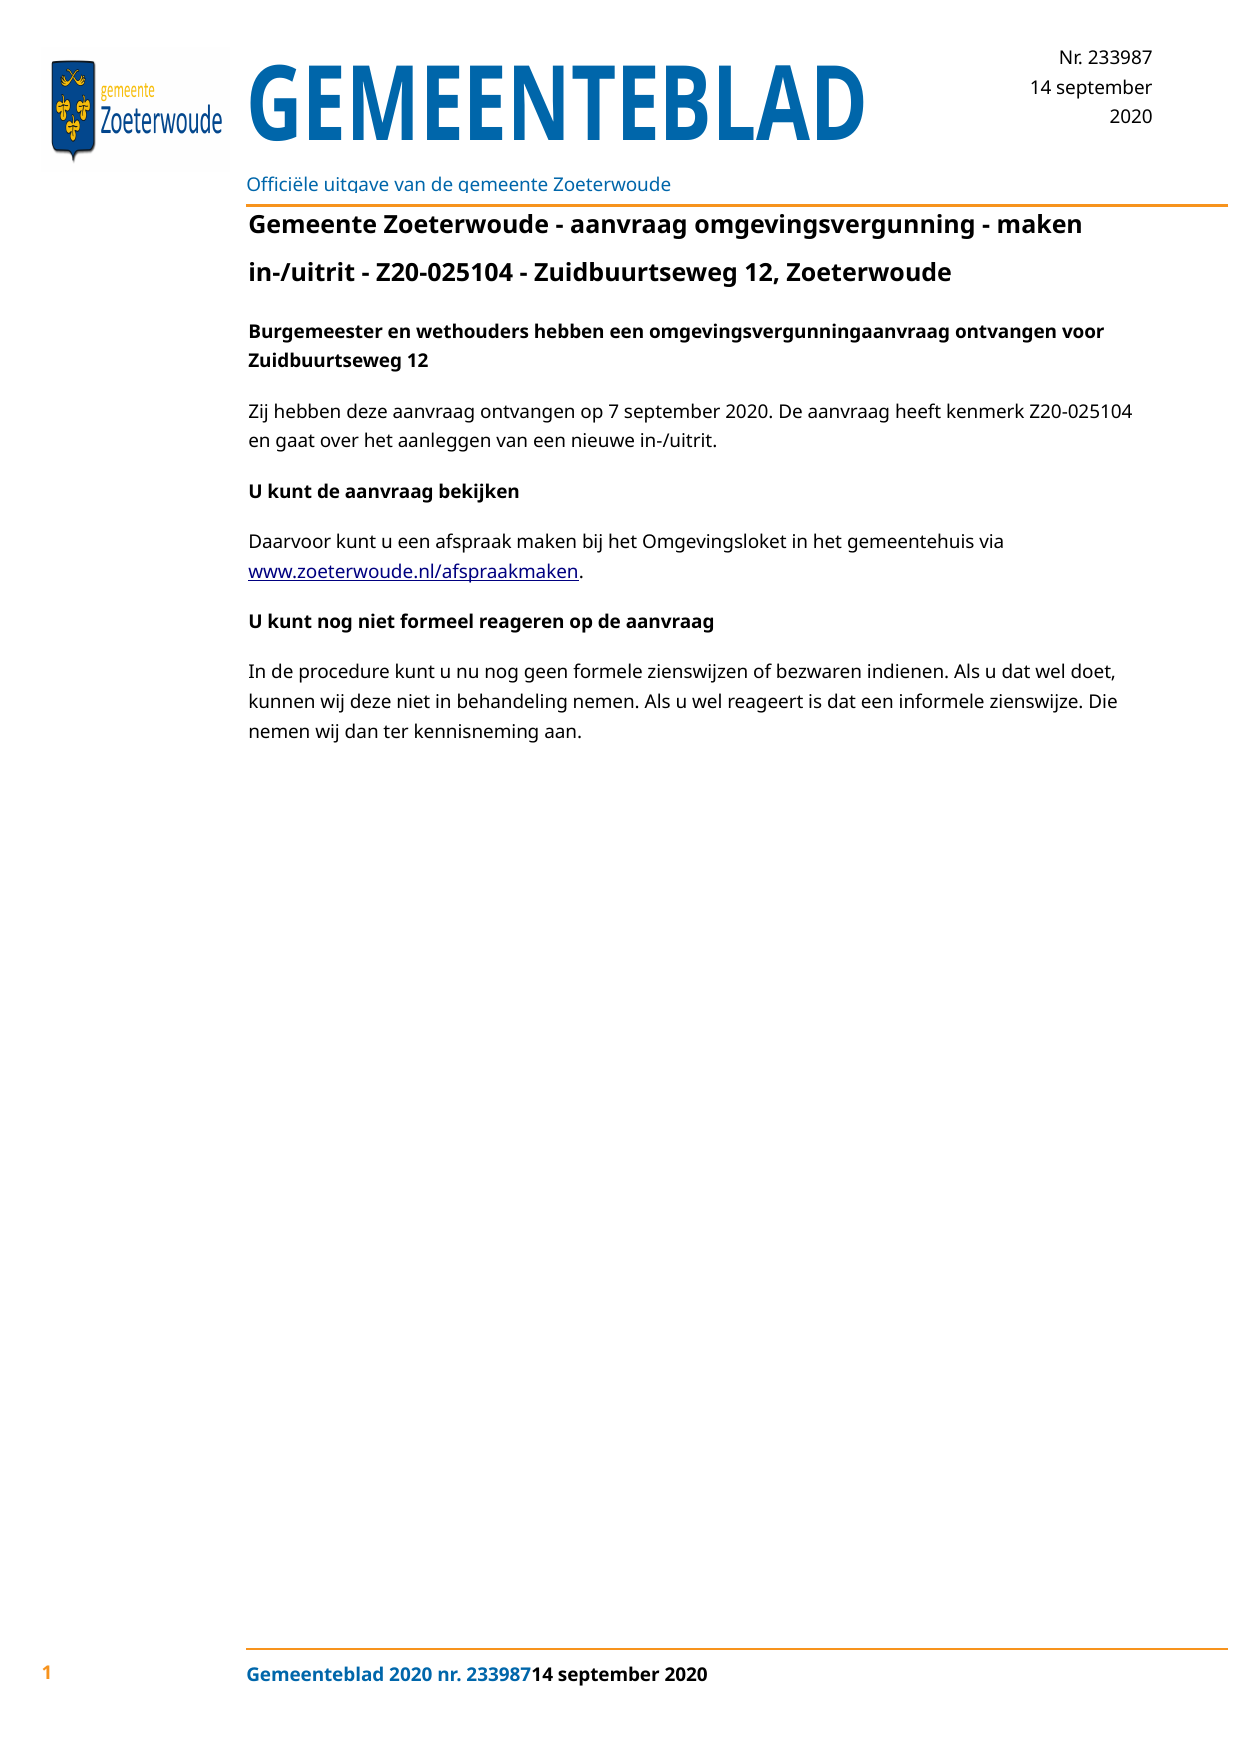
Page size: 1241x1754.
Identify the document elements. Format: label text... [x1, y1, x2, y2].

picture [41, 47, 231, 172]
text Gemeente Zoeterwoude - aanvraag omgevingsvergunning - maken in-/uitrit - Z20-025104 - Zuidbuurtseweg 12, Zoeterwoude [248, 207, 1152, 288]
text Zij hebben deze aanvraag ontvangen op 7 september 2020. De aanvraag heeft kenmerk Z20-025104 en gaat over het aanleggen van een nieuwe in-/uitrit. [248, 398, 1152, 453]
text In de procedure kunt u nu nog geen formele zienswijzen of bezwaren indienen. Als u dat wel doet, kunnen wij deze niet in behandeling nemen. Als u wel reageert is dat een informele zienswijze. Die nemen wij dan ter kennisneming aan. [248, 659, 1152, 744]
text U kunt nog niet formeel reageren op de aanvraag [248, 608, 1152, 634]
text Daarvoor kunt u een afspraak maken bij het Omgevingsloket in het gemeentehuis via www.zoeterwoude.nl/afspraakmaken. [248, 528, 1152, 584]
text Burgemeester en wethouders hebben een omgevingsvergunningaanvraag ontvangen voor Zuidbuurtseweg 12 [248, 318, 1152, 373]
text U kunt de aanvraag bekijken [248, 478, 1152, 504]
